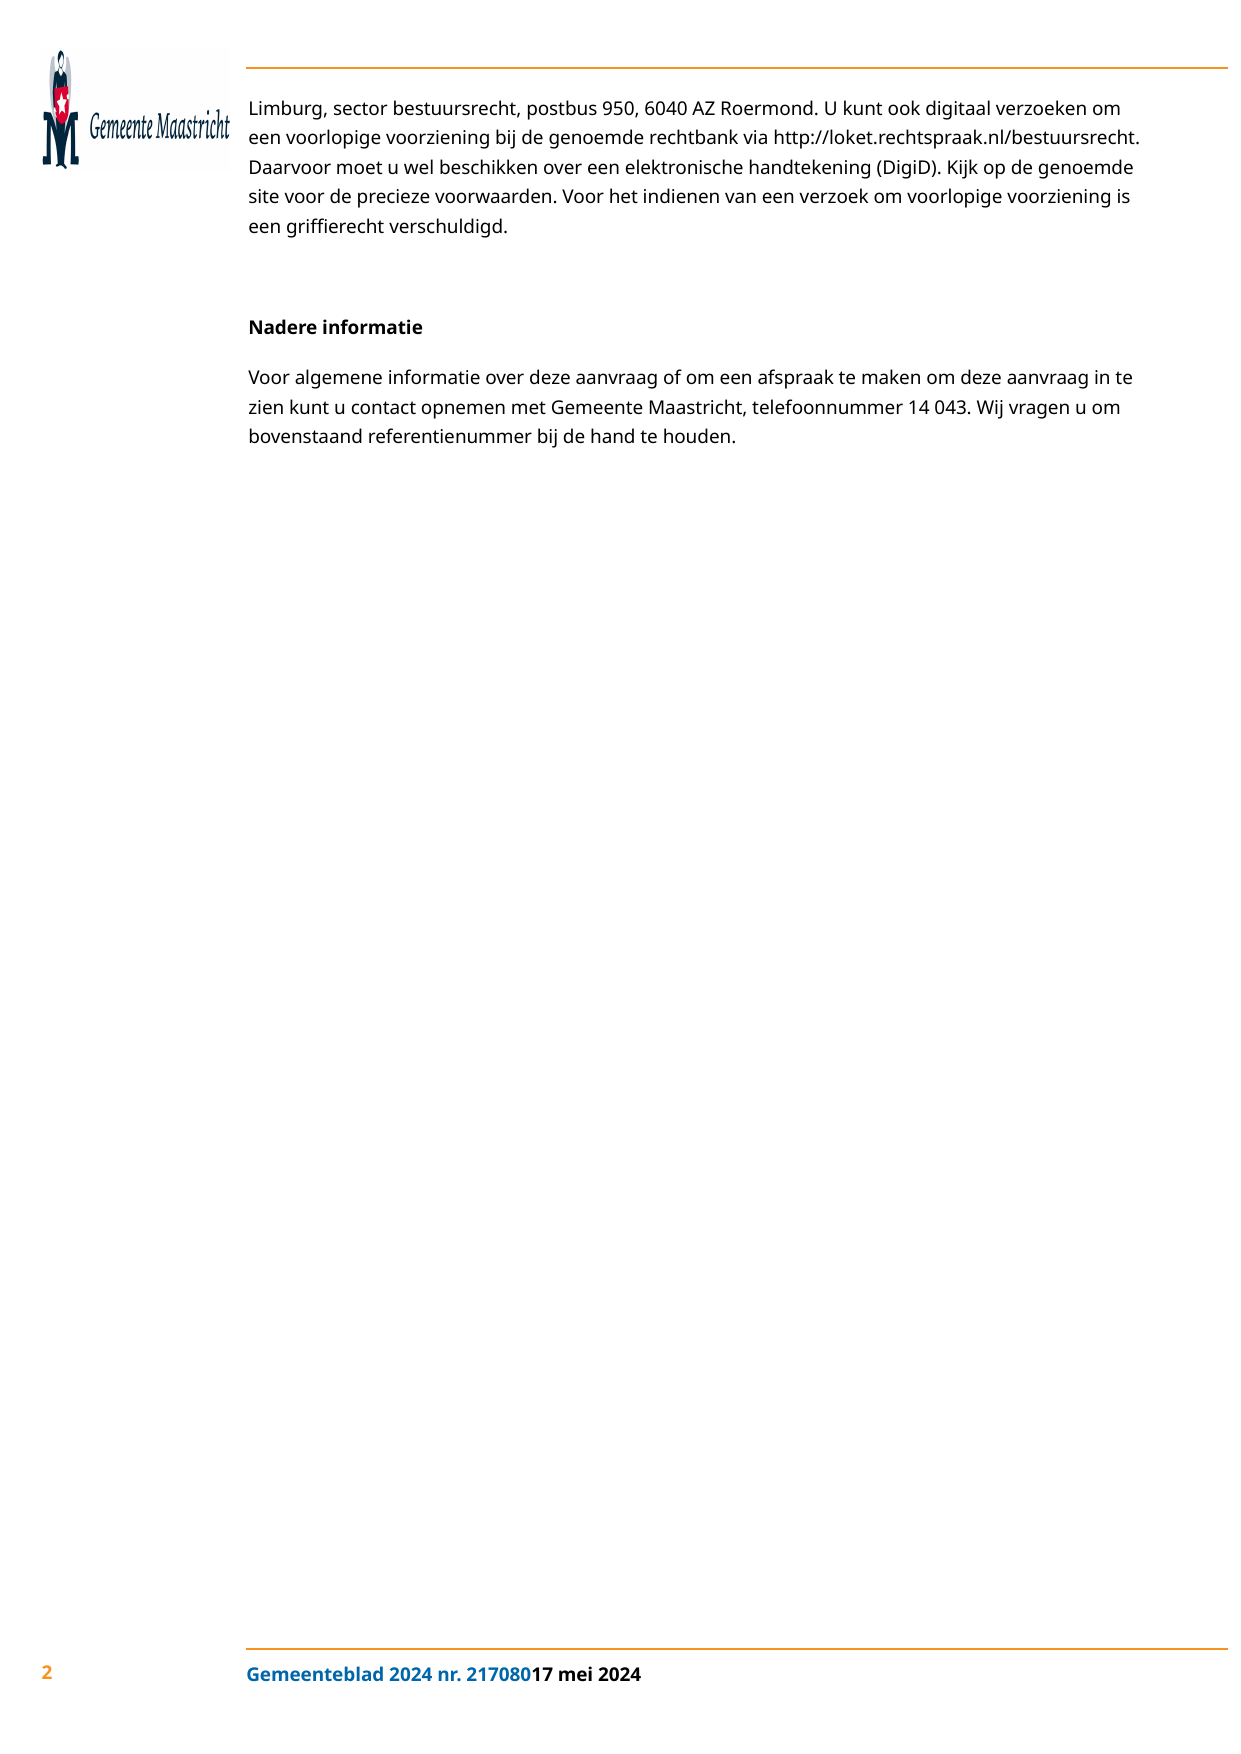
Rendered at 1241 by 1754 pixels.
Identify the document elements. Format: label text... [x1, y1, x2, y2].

picture [41, 47, 231, 172]
text Voor algemene informatie over deze aanvraag of om een afspraak te maken om deze aanvraag in te zien kunt u contact opnemen met Gemeente Maastricht, telefoonnummer 14 043. Wij vragen u om bovenstaand referentienummer bij de hand te houden. [248, 364, 1152, 449]
text Nadere informatie [248, 314, 1152, 340]
text Limburg, sector bestuursrecht, postbus 950, 6040 AZ Roermond. U kunt ook digitaal verzoeken om een voorlopige voorziening bij de genoemde rechtbank via http://loket.rechtspraak.nl/bestuursrecht. Daarvoor moet u wel beschikken over een elektronische handtekening (DigiD). Kijk op de genoemde site voor de precieze voorwaarden. Voor het indienen van een verzoek om voorlopige voorziening is een griffierecht verschuldigd. [248, 95, 1152, 239]
